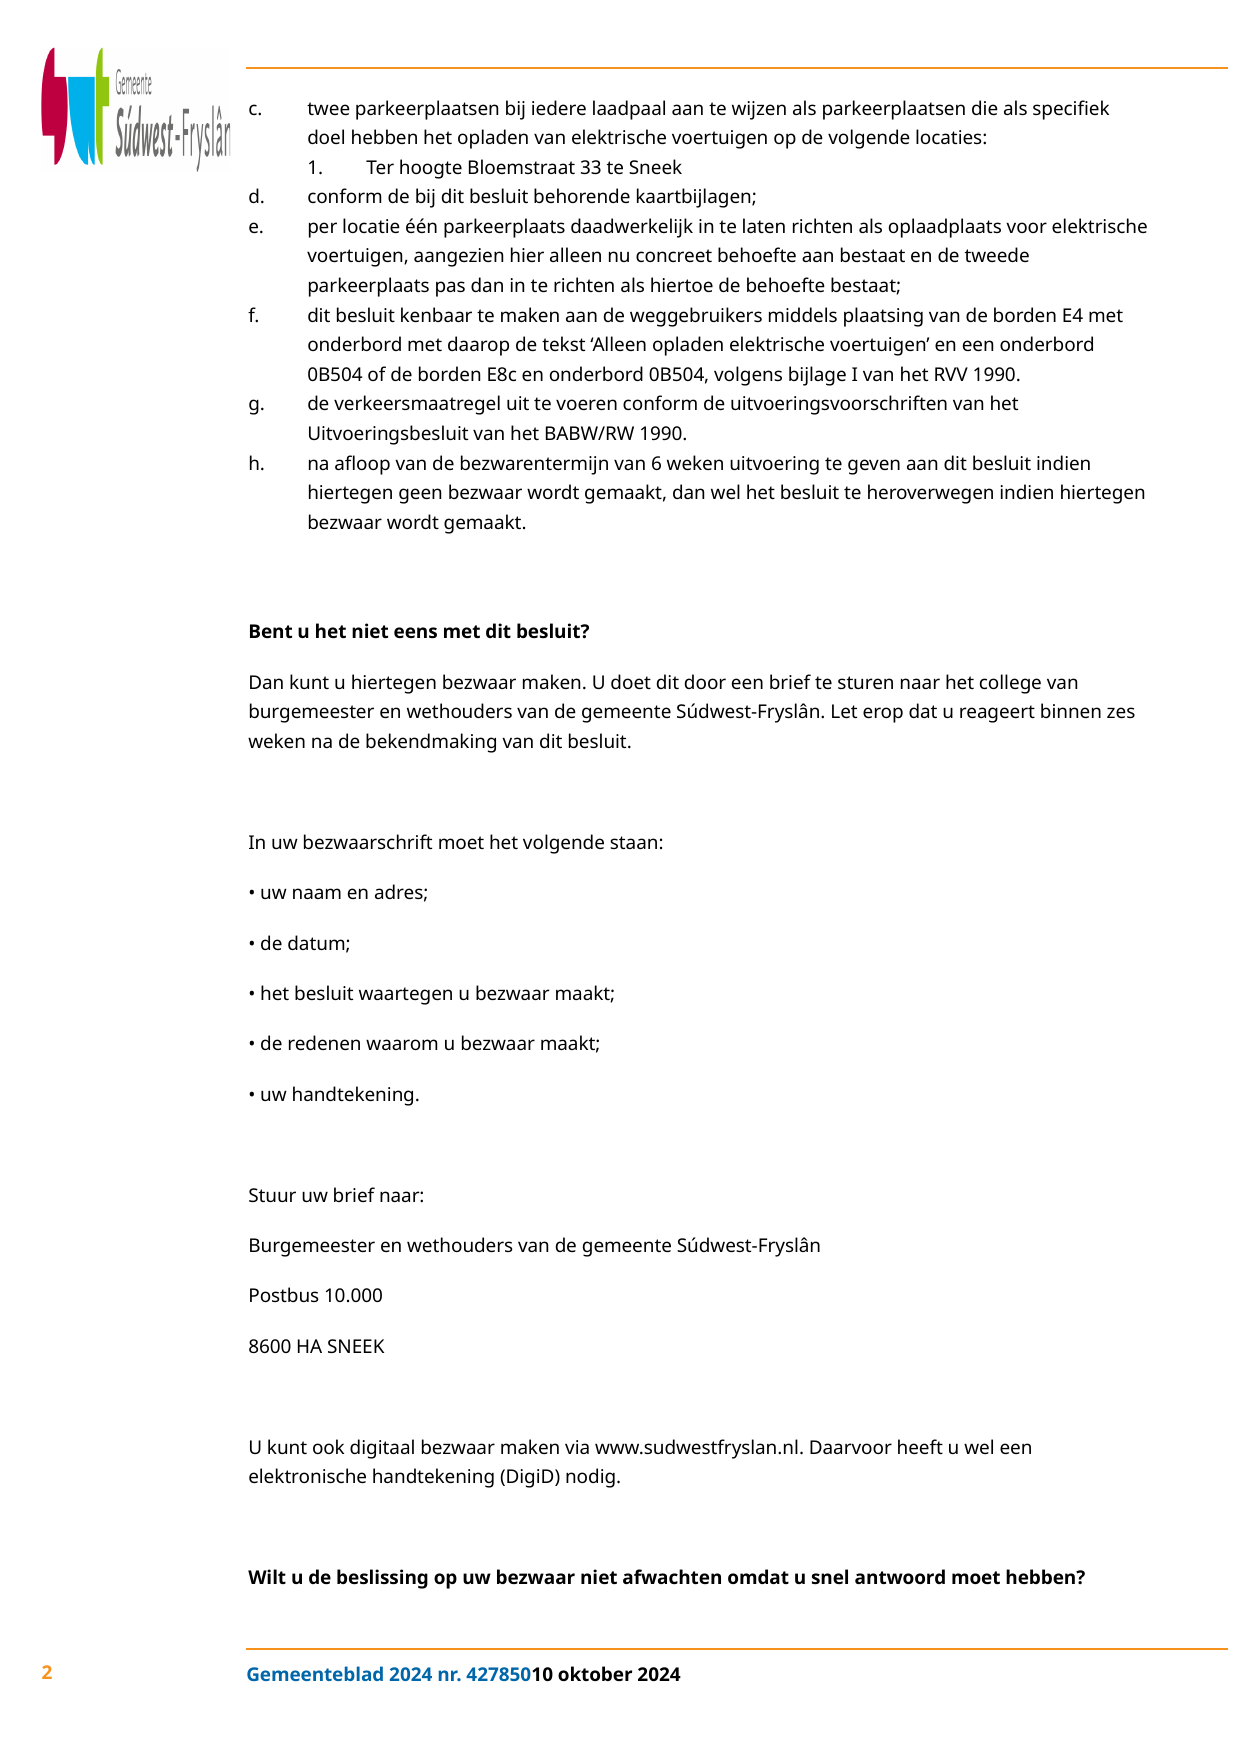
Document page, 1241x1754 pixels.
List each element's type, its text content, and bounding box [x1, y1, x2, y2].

text U kunt ook digitaal bezwaar maken via www.sudwestfryslan.nl. Daarvoor heeft u wel een elektronische handtekening (DigiD) nodig. [248, 1434, 1152, 1489]
list na afloop van de bezwarentermijn van 6 weken uitvoering te geven aan dit besluit indien hiertegen geen bezwaar wordt gemaakt, dan wel het besluit te heroverwegen indien hiertegen bezwaar wordt gemaakt. [248, 450, 1152, 535]
text Dan kunt u hiertegen bezwaar maken. U doet dit door een brief te sturen naar het college van burgemeester en wethouders van de gemeente Súdwest-Fryslân. Let erop dat u reageert binnen zes weken na de bekendmaking van dit besluit. [248, 669, 1152, 754]
list conform de bij dit besluit behorende kaartbijlagen; [248, 183, 1152, 209]
list twee parkeerplaatsen bij iedere laadpaal aan te wijzen als parkeerplaatsen die als specifiek doel hebben het opladen van elektrische voertuigen op de volgende locaties: [248, 95, 1152, 150]
text Postbus 10.000 [248, 1283, 1152, 1308]
text Bent u het niet eens met dit besluit? [248, 618, 1152, 644]
list Ter hoogte Bloemstraat 33 te Sneek [307, 154, 1152, 180]
text Wilt u de beslissing op uw bezwaar niet afwachten omdat u snel antwoord moet hebben? [248, 1564, 1152, 1590]
list de verkeersmaatregel uit te voeren conform de uitvoeringsvoorschriften van het Uitvoeringsbesluit van het BABW/RW 1990. [248, 391, 1152, 446]
list per locatie één parkeerplaats daadwerkelijk in te laten richten als oplaadplaats voor elektrische voertuigen, aangezien hier alleen nu concreet behoefte aan bestaat en de tweede parkeerplaats pas dan in te richten als hiertoe de behoefte bestaat; [248, 213, 1152, 298]
text 8600 HA SNEEK [248, 1333, 1152, 1359]
text In uw bezwaarschrift moet het volgende staan: [248, 829, 1152, 855]
text • uw naam en adres; [248, 879, 1152, 905]
text • uw handtekening. [248, 1081, 1152, 1107]
picture [41, 47, 231, 172]
text • de datum; [248, 930, 1152, 956]
text Stuur uw brief naar: [248, 1182, 1152, 1208]
list dit besluit kenbaar te maken aan de weggebruikers middels plaatsing van de borden E4 met onderbord met daarop de tekst ‘Alleen opladen elektrische voertuigen’ en een onderbord 0B504 of de borden E8c en onderbord 0B504, volgens bijlage I van het RVV 1990. [248, 302, 1152, 387]
text Burgemeester en wethouders van de gemeente Súdwest-Fryslân [248, 1232, 1152, 1258]
text • het besluit waartegen u bezwaar maakt; [248, 980, 1152, 1006]
text • de redenen waarom u bezwaar maakt; [248, 1031, 1152, 1056]
